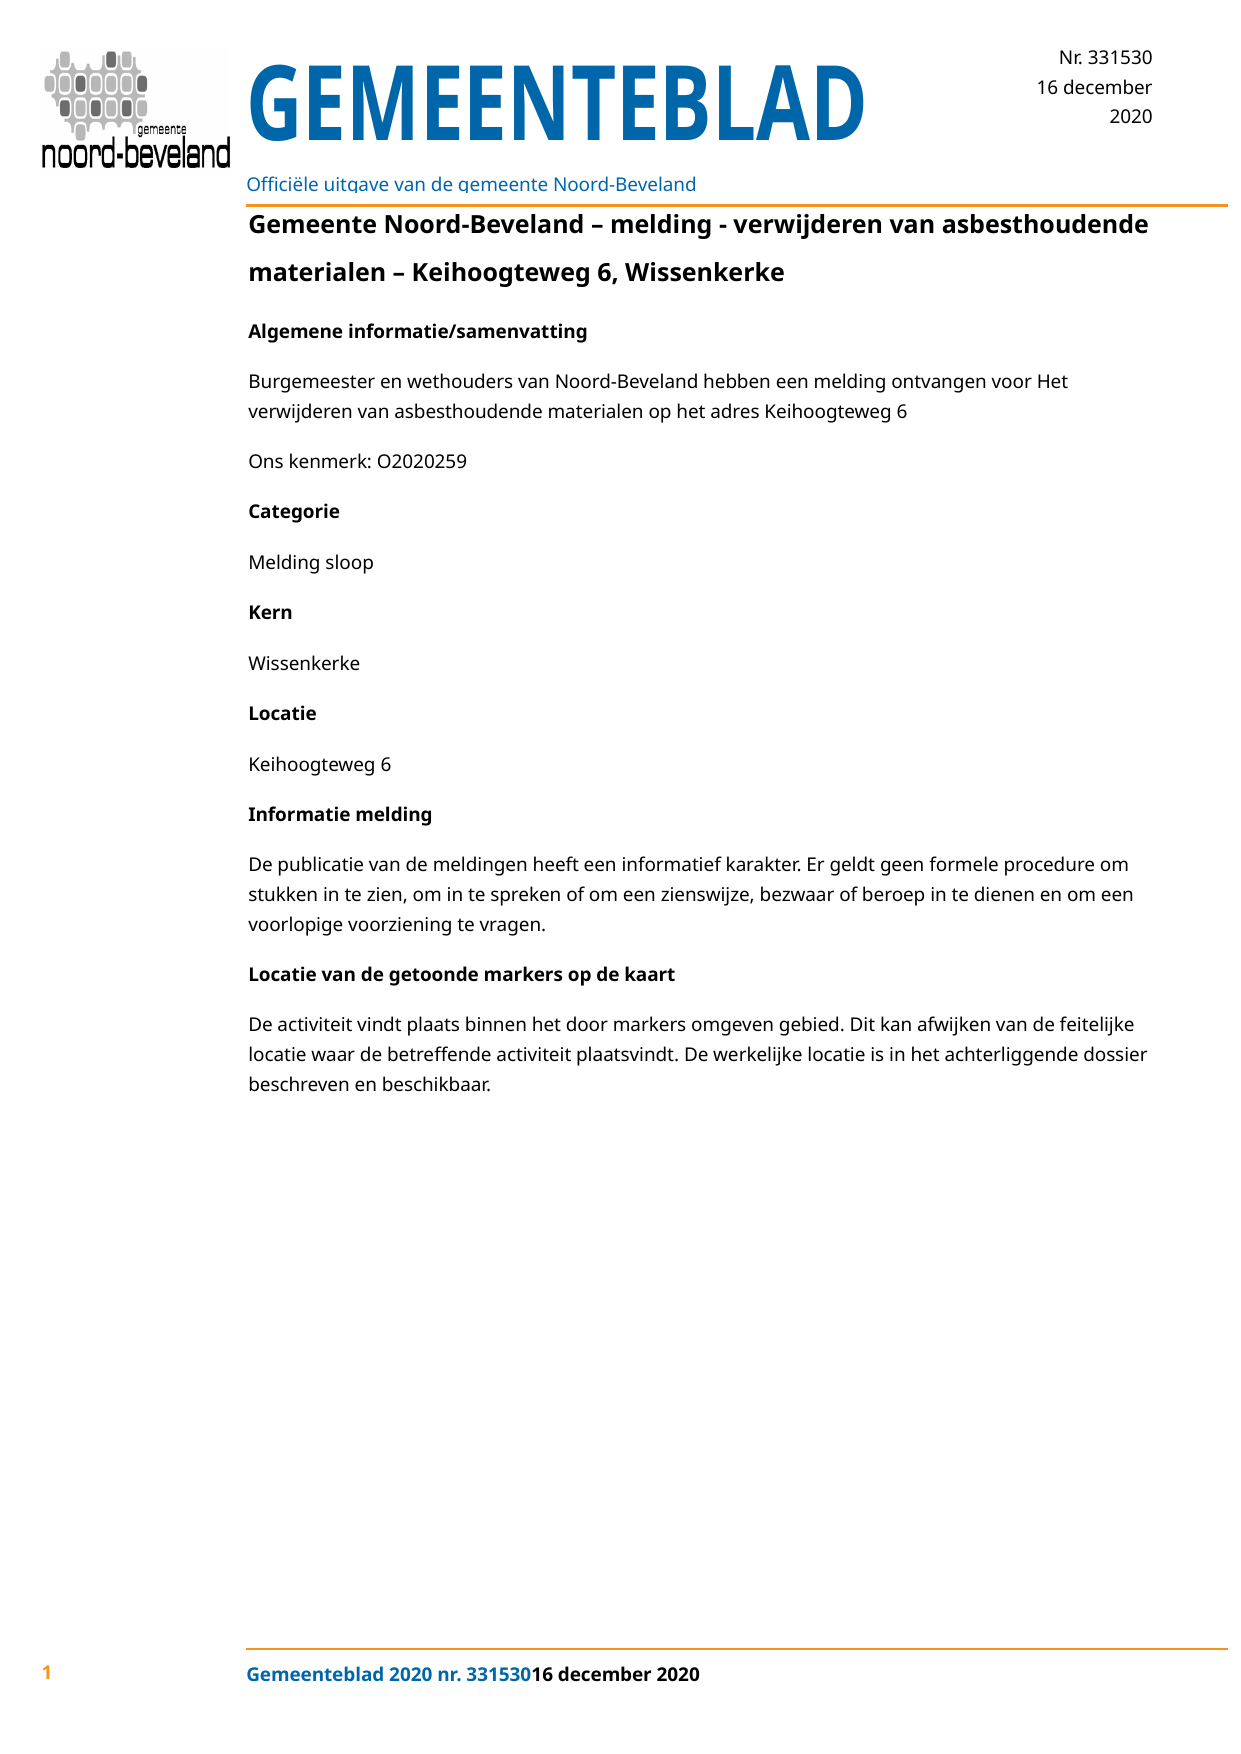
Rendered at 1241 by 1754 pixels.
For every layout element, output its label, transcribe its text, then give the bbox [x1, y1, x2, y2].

text Algemene informatie/samenvatting [248, 318, 1152, 344]
text De activiteit vindt plaats binnen het door markers omgeven gebied. Dit kan afwijken van de feitelijke locatie waar de betreffende activiteit plaatsvindt. De werkelijke locatie is in het achterliggende dossier beschreven en beschikbaar. [248, 1012, 1152, 1097]
text Kern [248, 599, 1152, 625]
text Gemeente Noord-Beveland – melding - verwijderen van asbesthoudende materialen – Keihoogteweg 6, Wissenkerke [248, 207, 1152, 288]
text Ons kenmerk: O2020259 [248, 448, 1152, 474]
text Burgemeester en wethouders van Noord-Beveland hebben een melding ontvangen voor Het verwijderen van asbesthoudende materialen op het adres Keihoogteweg 6 [248, 368, 1152, 424]
text Locatie [248, 700, 1152, 726]
text Categorie [248, 499, 1152, 524]
picture [41, 47, 231, 172]
text Melding sloop [248, 549, 1152, 575]
text Wissenkerke [248, 650, 1152, 676]
text Keihoogteweg 6 [248, 751, 1152, 777]
text Informatie melding [248, 801, 1152, 827]
text Locatie van de getoonde markers op de kaart [248, 961, 1152, 987]
text De publicatie van de meldingen heeft een informatief karakter. Er geldt geen formele procedure om stukken in te zien, om in te spreken of om een zienswijze, bezwaar of beroep in te dienen en om een voorlopige voorziening te vragen. [248, 852, 1152, 937]
